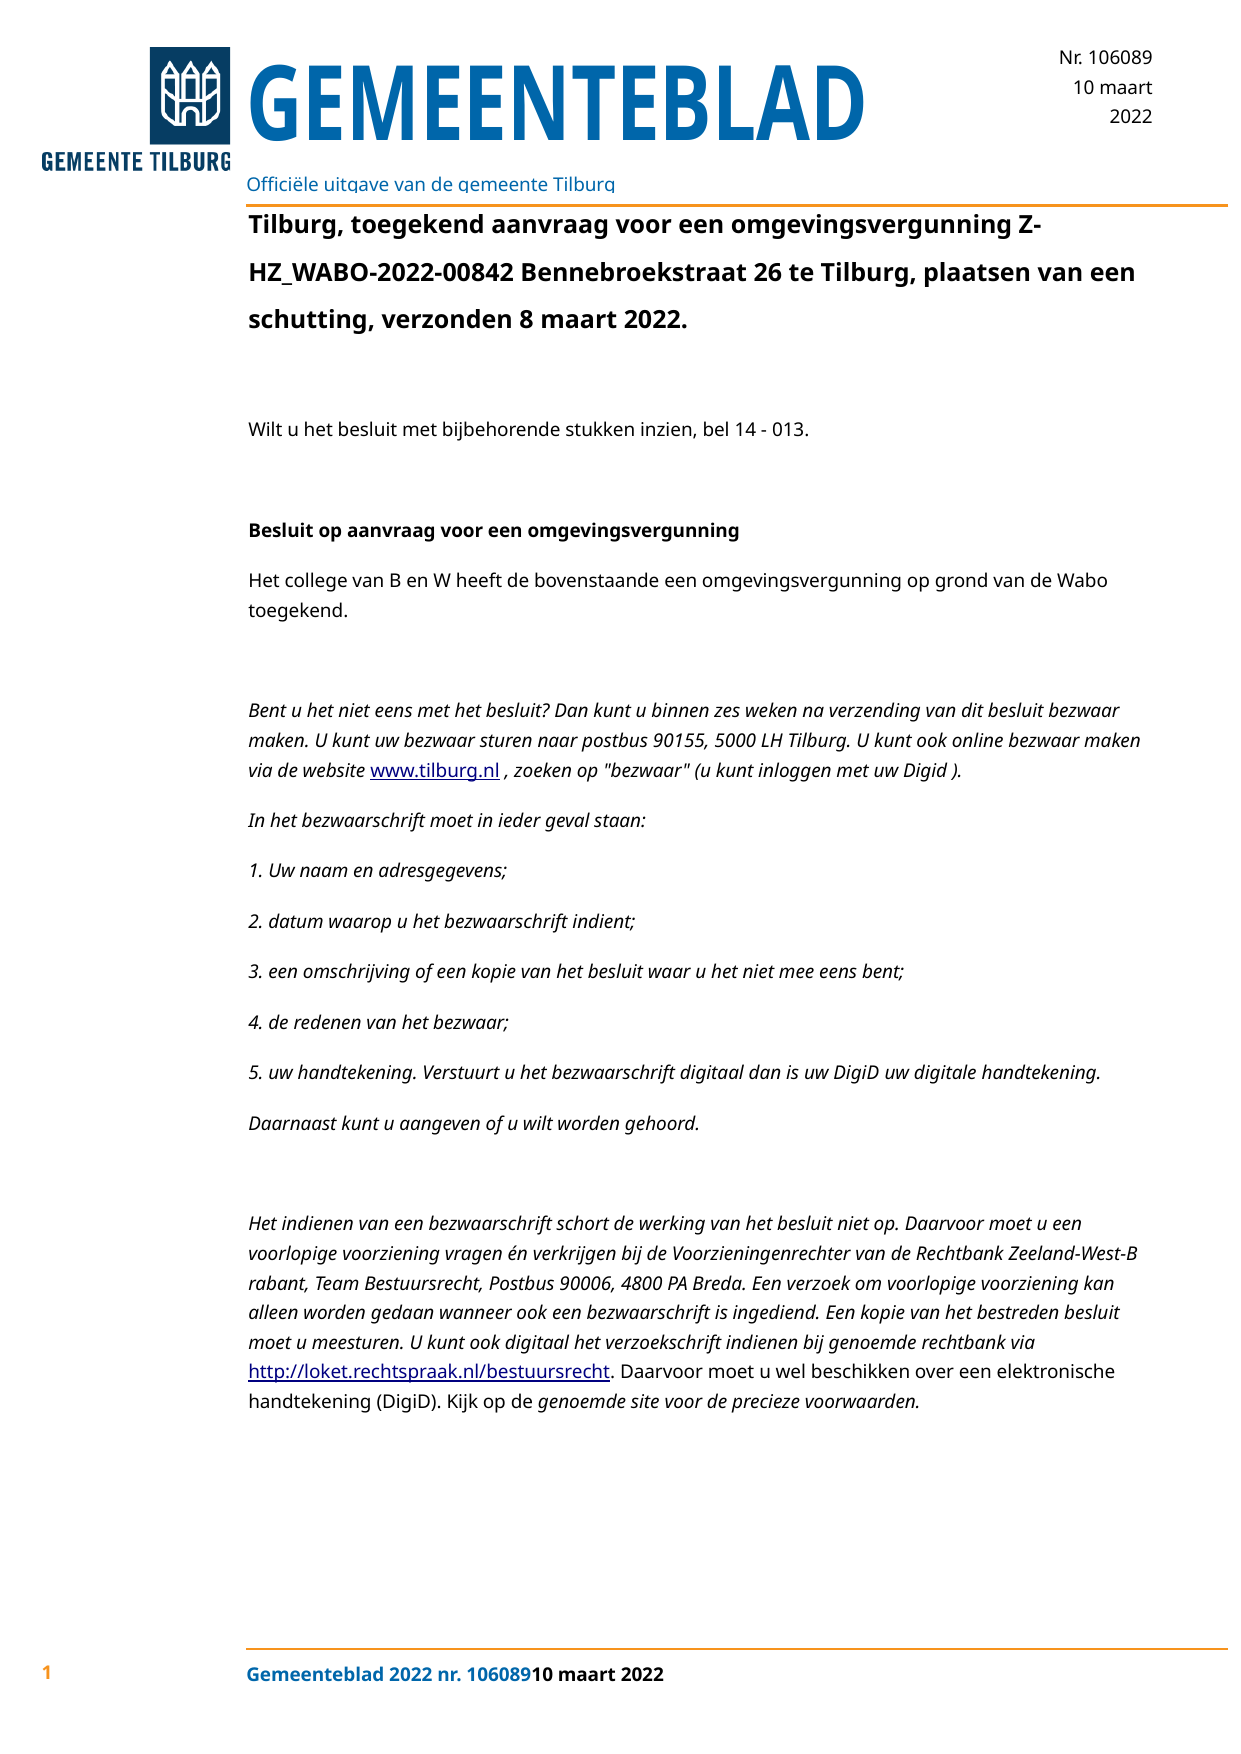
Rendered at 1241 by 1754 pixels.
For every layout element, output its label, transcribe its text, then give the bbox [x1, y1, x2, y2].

text 4. de redenen van het bezwaar; [248, 1009, 1152, 1034]
text Bent u het niet eens met het besluit? Dan kunt u binnen zes weken na verzending van dit besluit bezwaar maken. U kunt uw bezwaar sturen naar postbus 90155, 5000 LH Tilburg. U kunt ook online bezwaar maken via de website www.tilburg.nl , zoeken op "bezwaar" (u kunt inloggen met uw Digid ). [248, 698, 1152, 782]
text 5. uw handtekening. Verstuurt u het bezwaarschrift digitaal dan is uw DigiD uw digitale handtekening. [248, 1059, 1152, 1085]
text In het bezwaarschrift moet in ieder geval staan: [248, 807, 1152, 833]
text 1. Uw naam en adresgegevens; [248, 858, 1152, 883]
text Het college van B en W heeft de bovenstaande een omgevingsvergunning op grond van de Wabo toegekend. [248, 567, 1152, 622]
text Tilburg, toegekend aanvraag voor een omgevingsvergunning Z-HZ_WABO-2022-00842 Bennebroekstraat 26 te Tilburg, plaatsen van een schutting, verzonden 8 maart 2022. [248, 207, 1152, 336]
text 2. datum waarop u het bezwaarschrift indient; [248, 908, 1152, 934]
text Daarnaast kunt u aangeven of u wilt worden gehoord. [248, 1110, 1152, 1135]
text Besluit op aanvraag voor een omgevingsvergunning [248, 517, 1152, 542]
text Het indienen van een bezwaarschrift schort de werking van het besluit niet op. Daarvoor moet u een voorlopige voorziening vragen én verkrijgen bij de Voorzieningenrechter van de Rechtbank Zeeland-West-B rabant, Team Bestuursrecht, Postbus 90006, 4800 PA Breda. Een verzoek om voorlopige voorziening kan alleen worden gedaan wanneer ook een bezwaarschrift is ingediend. Een kopie van het bestreden besluit moet u meesturen. U kunt ook digitaal het verzoekschrift indienen bij genoemde rechtbank via http://loket.rechtspraak.nl/bestuursrecht. Daarvoor moet u wel beschikken over een elektronische handtekening (DigiD). Kijk op de genoemde site voor de precieze voorwaarden. [248, 1211, 1152, 1414]
text 3. een omschrijving of een kopie van het besluit waar u het niet mee eens bent; [248, 958, 1152, 984]
picture [41, 47, 231, 172]
text Wilt u het besluit met bijbehorende stukken inzien, bel 14 - 013. [248, 416, 1152, 442]
